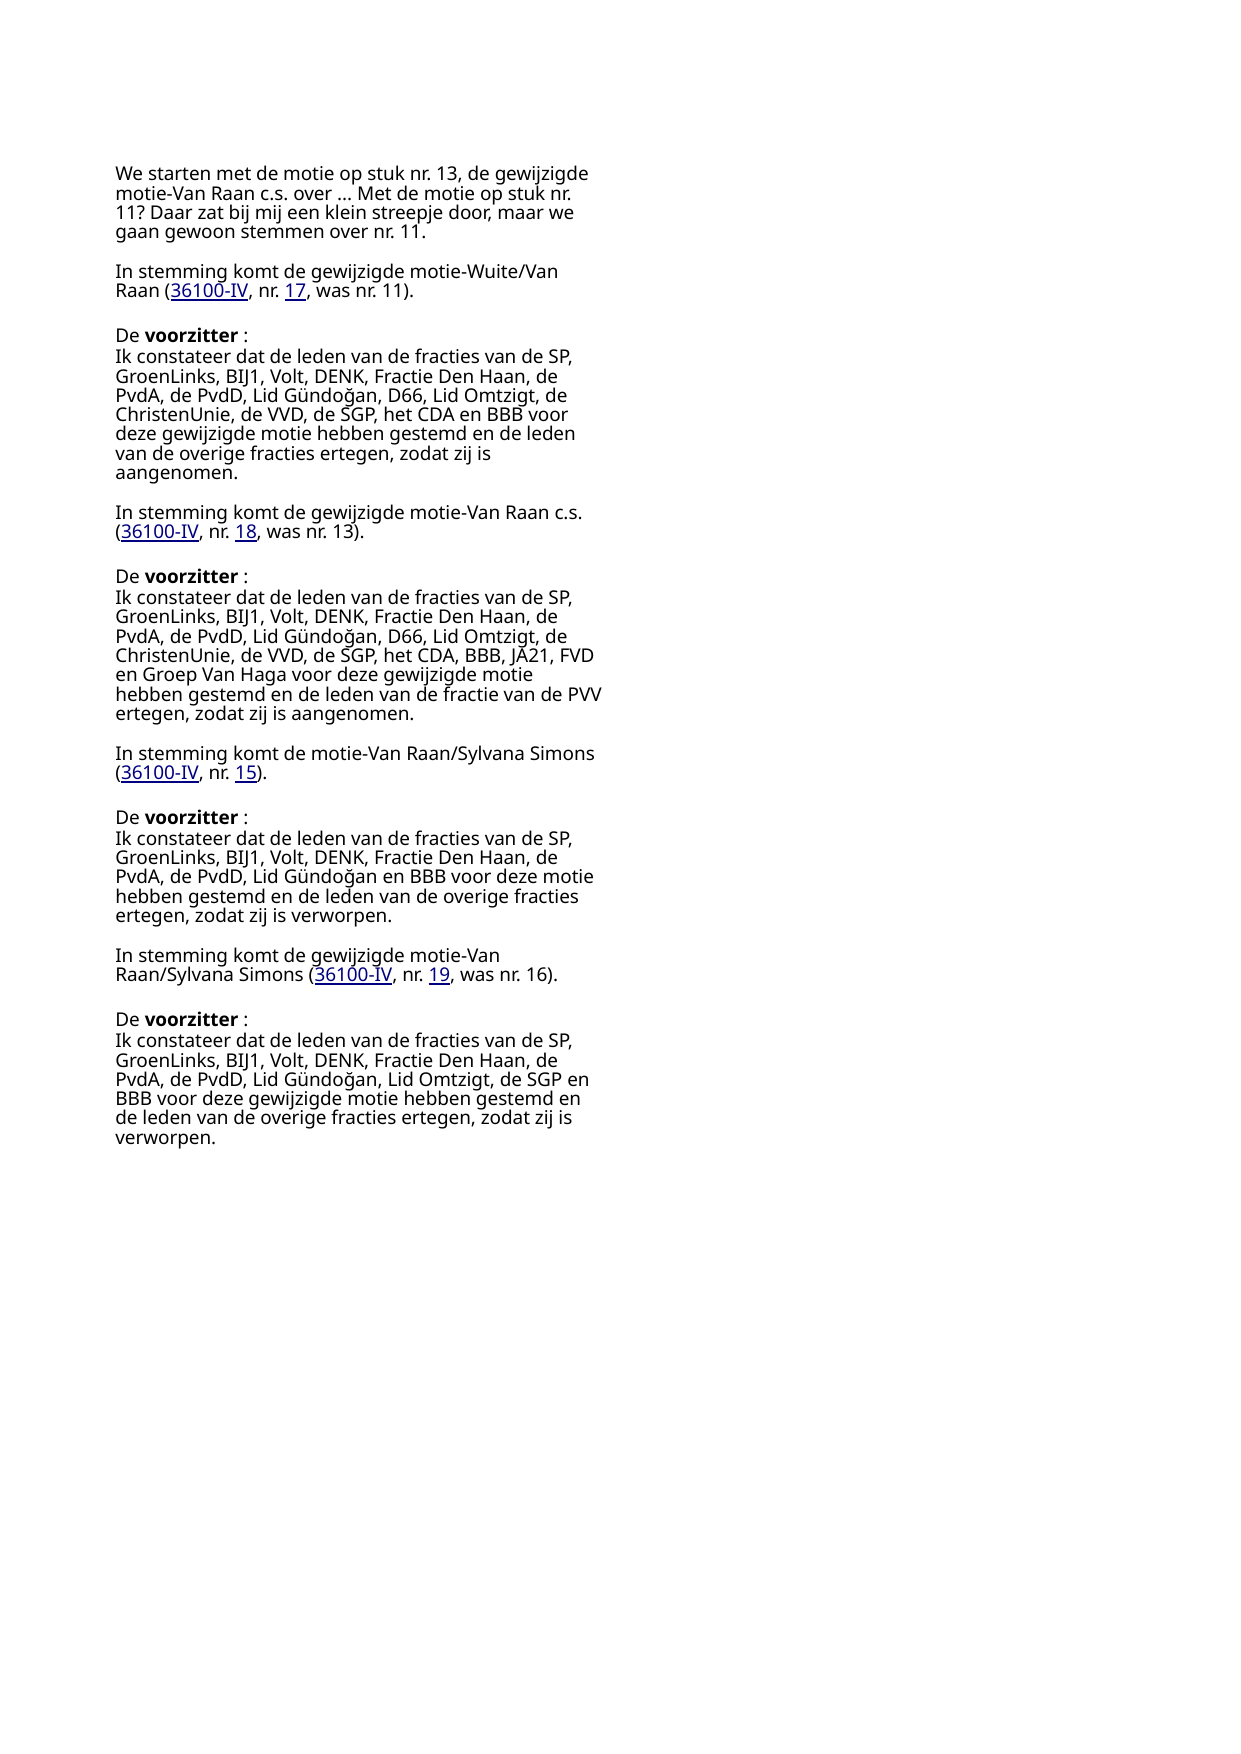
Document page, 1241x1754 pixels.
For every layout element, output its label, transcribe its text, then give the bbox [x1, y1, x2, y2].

text Ik constateer dat de leden van de fracties van de SP, GroenLinks, BIJ1, Volt, DENK, Fractie Den Haan, de PvdA, de PvdD, Lid Gündoğan, Lid Omtzigt, de SGP en BBB voor deze gewijzigde motie hebben gestemd en de leden van de overige fracties ertegen, zodat zij is verworpen. [115, 1032, 605, 1148]
text We starten met de motie op stuk nr. 13, de gewijzigde motie-Van Raan c.s. over ... Met de motie op stuk nr. 11? Daar zat bij mij een klein streepje door, maar we gaan gewoon stemmen over nr. 11. [115, 165, 605, 242]
text Ik constateer dat de leden van de fracties van de SP, GroenLinks, BIJ1, Volt, DENK, Fractie Den Haan, de PvdA, de PvdD, Lid Gündoğan en BBB voor deze motie hebben gestemd en de leden van de overige fracties ertegen, zodat zij is verworpen. [115, 830, 605, 926]
text De voorzitter : [115, 323, 605, 348]
text In stemming komt de gewijzigde motie-Van Raan/Sylvana Simons (36100-IV, nr. 19, was nr. 16). [115, 947, 605, 986]
text In stemming komt de gewijzigde motie-Wuite/Van Raan (36100-IV, nr. 17, was nr. 11). [115, 263, 605, 302]
text Ik constateer dat de leden van de fracties van de SP, GroenLinks, BIJ1, Volt, DENK, Fractie Den Haan, de PvdA, de PvdD, Lid Gündoğan, D66, Lid Omtzigt, de ChristenUnie, de VVD, de SGP, het CDA, BBB, JA21, FVD en Groep Van Haga voor deze gewijzigde motie hebben gestemd en de leden van de fractie van de PVV ertegen, zodat zij is aangenomen. [115, 589, 605, 724]
text De voorzitter : [115, 1007, 605, 1032]
text In stemming komt de motie-Van Raan/Sylvana Simons (36100-IV, nr. 15). [115, 745, 605, 783]
text De voorzitter : [115, 563, 605, 589]
text De voorzitter : [115, 804, 605, 830]
text In stemming komt de gewijzigde motie-Van Raan c.s. (36100-IV, nr. 18, was nr. 13). [115, 504, 605, 543]
text Ik constateer dat de leden van de fracties van de SP, GroenLinks, BIJ1, Volt, DENK, Fractie Den Haan, de PvdA, de PvdD, Lid Gündoğan, D66, Lid Omtzigt, de ChristenUnie, de VVD, de SGP, het CDA en BBB voor deze gewijzigde motie hebben gestemd en de leden van de overige fracties ertegen, zodat zij is aangenomen. [115, 348, 605, 483]
